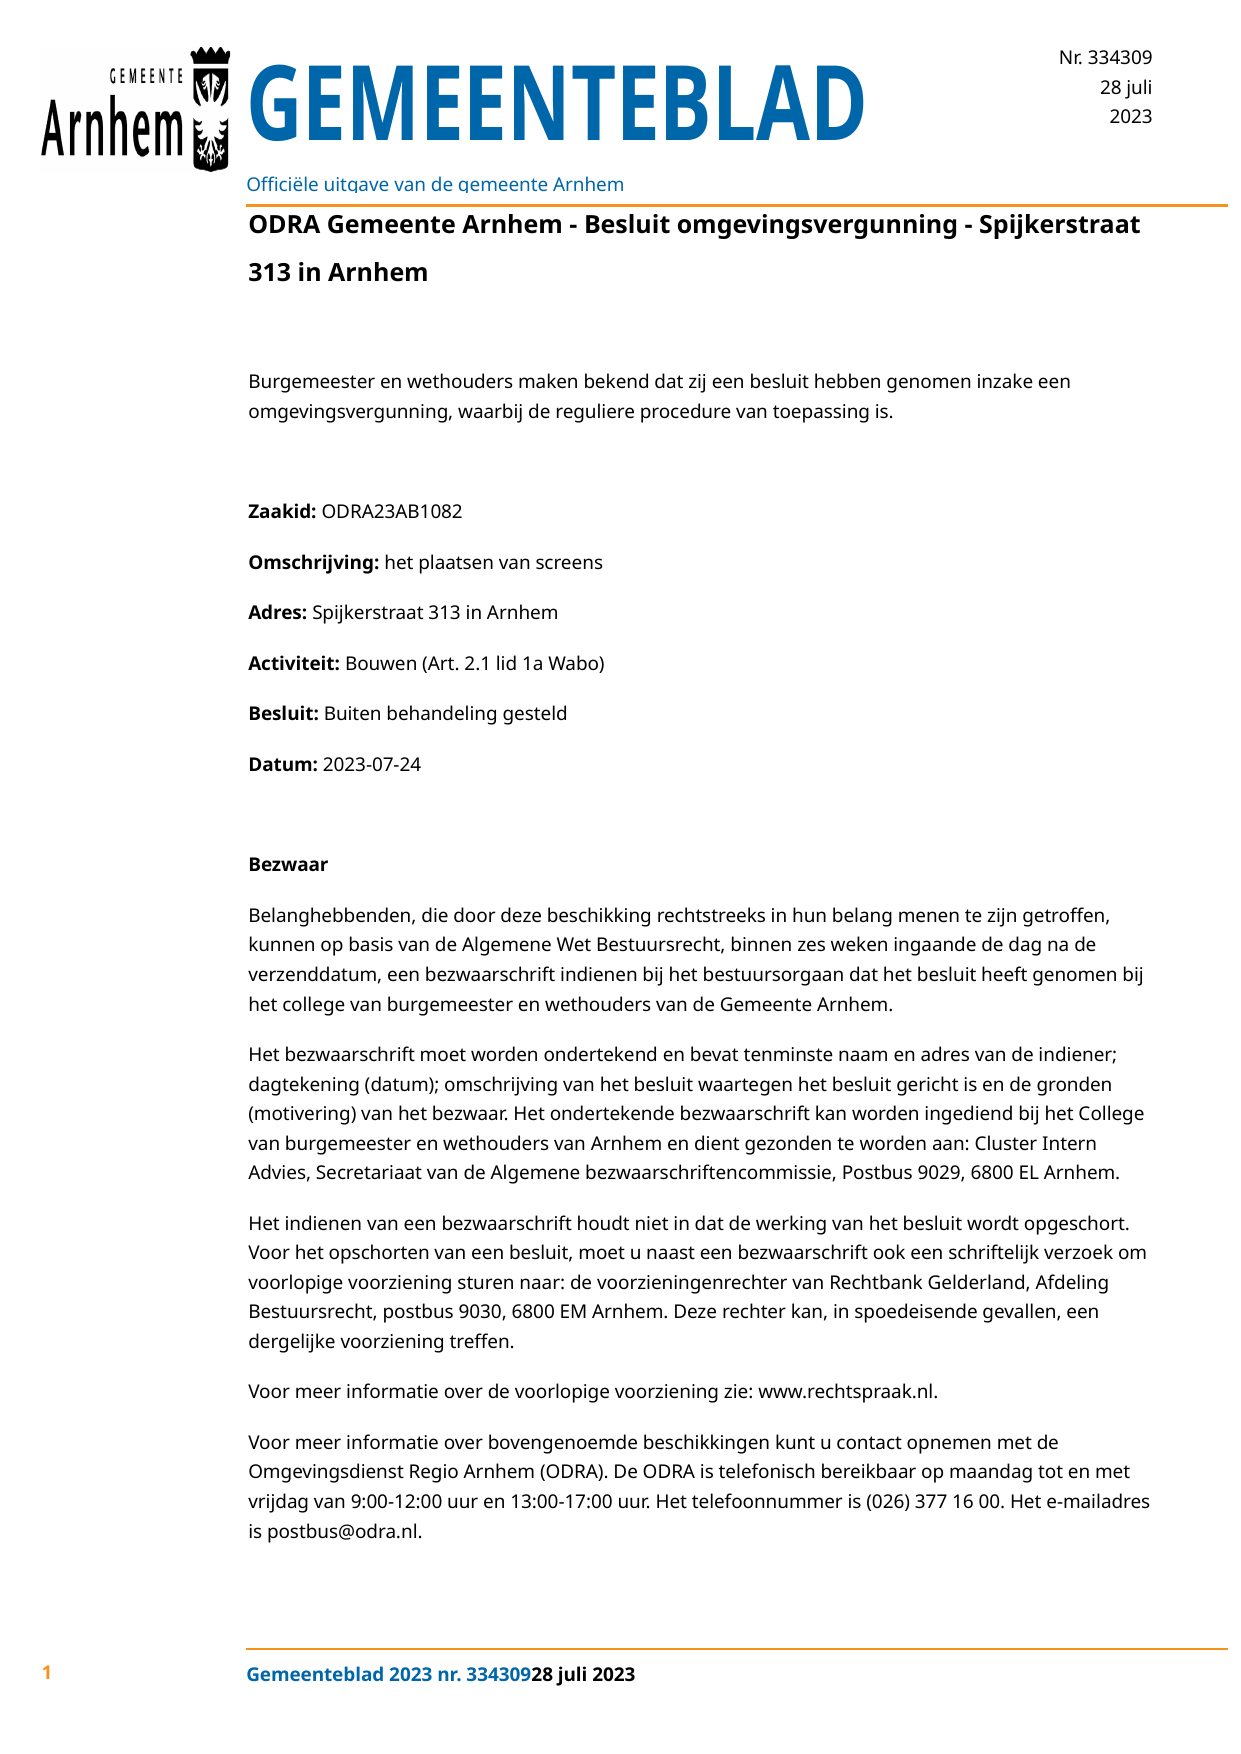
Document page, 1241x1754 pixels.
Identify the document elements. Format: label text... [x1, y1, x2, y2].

text ODRA Gemeente Arnhem - Besluit omgevingsvergunning - Spijkerstraat 313 in Arnhem [248, 207, 1152, 288]
picture [41, 47, 231, 172]
text Burgemeester en wethouders maken bekend dat zij een besluit hebben genomen inzake een omgevingsvergunning, waarbij de reguliere procedure van toepassing is. [248, 368, 1152, 424]
text Adres: Spijkerstraat 313 in Arnhem [248, 599, 1152, 625]
text Besluit: Buiten behandeling gesteld [248, 700, 1152, 726]
text Belanghebbenden, die door deze beschikking rechtstreeks in hun belang menen te zijn getroffen, kunnen op basis van de Algemene Wet Bestuursrecht, binnen zes weken ingaande de dag na de verzenddatum, een bezwaarschrift indienen bij het bestuursorgaan dat het besluit heeft genomen bij het college van burgemeester en wethouders van de Gemeente Arnhem. [248, 902, 1152, 1017]
text Het indienen van een bezwaarschrift houdt niet in dat de werking van het besluit wordt opgeschort. Voor het opschorten van een besluit, moet u naast een bezwaarschrift ook een schriftelijk verzoek om voorlopige voorziening sturen naar: de voorzieningenrechter van Rechtbank Gelderland, Afdeling Bestuursrecht, postbus 9030, 6800 EM Arnhem. Deze rechter kan, in spoedeisende gevallen, een dergelijke voorziening treffen. [248, 1210, 1152, 1354]
text Omschrijving: het plaatsen van screens [248, 549, 1152, 575]
text Zaakid: ODRA23AB1082 [248, 499, 1152, 524]
text Voor meer informatie over bovengenoemde beschikkingen kunt u contact opnemen met de Omgevingsdienst Regio Arnhem (ODRA). De ODRA is telefonisch bereikbaar op maandag tot en met vrijdag van 9:00-12:00 uur en 13:00-17:00 uur. Het telefoonnummer is (026) 377 16 00. Het e-mailadres is postbus@odra.nl. [248, 1429, 1152, 1544]
text Voor meer informatie over de voorlopige voorziening zie: www.rechtspraak.nl. [248, 1379, 1152, 1404]
text Het bezwaarschrift moet worden ondertekend en bevat tenminste naam en adres van de indiener; dagtekening (datum); omschrijving van het besluit waartegen het besluit gericht is en de gronden (motivering) van het bezwaar. Het ondertekende bezwaarschrift kan worden ingediend bij het College van burgemeester en wethouders van Arnhem en dient gezonden te worden aan: Cluster Intern Advies, Secretariaat van de Algemene bezwaarschriftencommissie, Postbus 9029, 6800 EL Arnhem. [248, 1041, 1152, 1185]
text Activiteit: Bouwen (Art. 2.1 lid 1a Wabo) [248, 650, 1152, 676]
text Bezwaar [248, 852, 1152, 877]
text Datum: 2023-07-24 [248, 751, 1152, 777]
